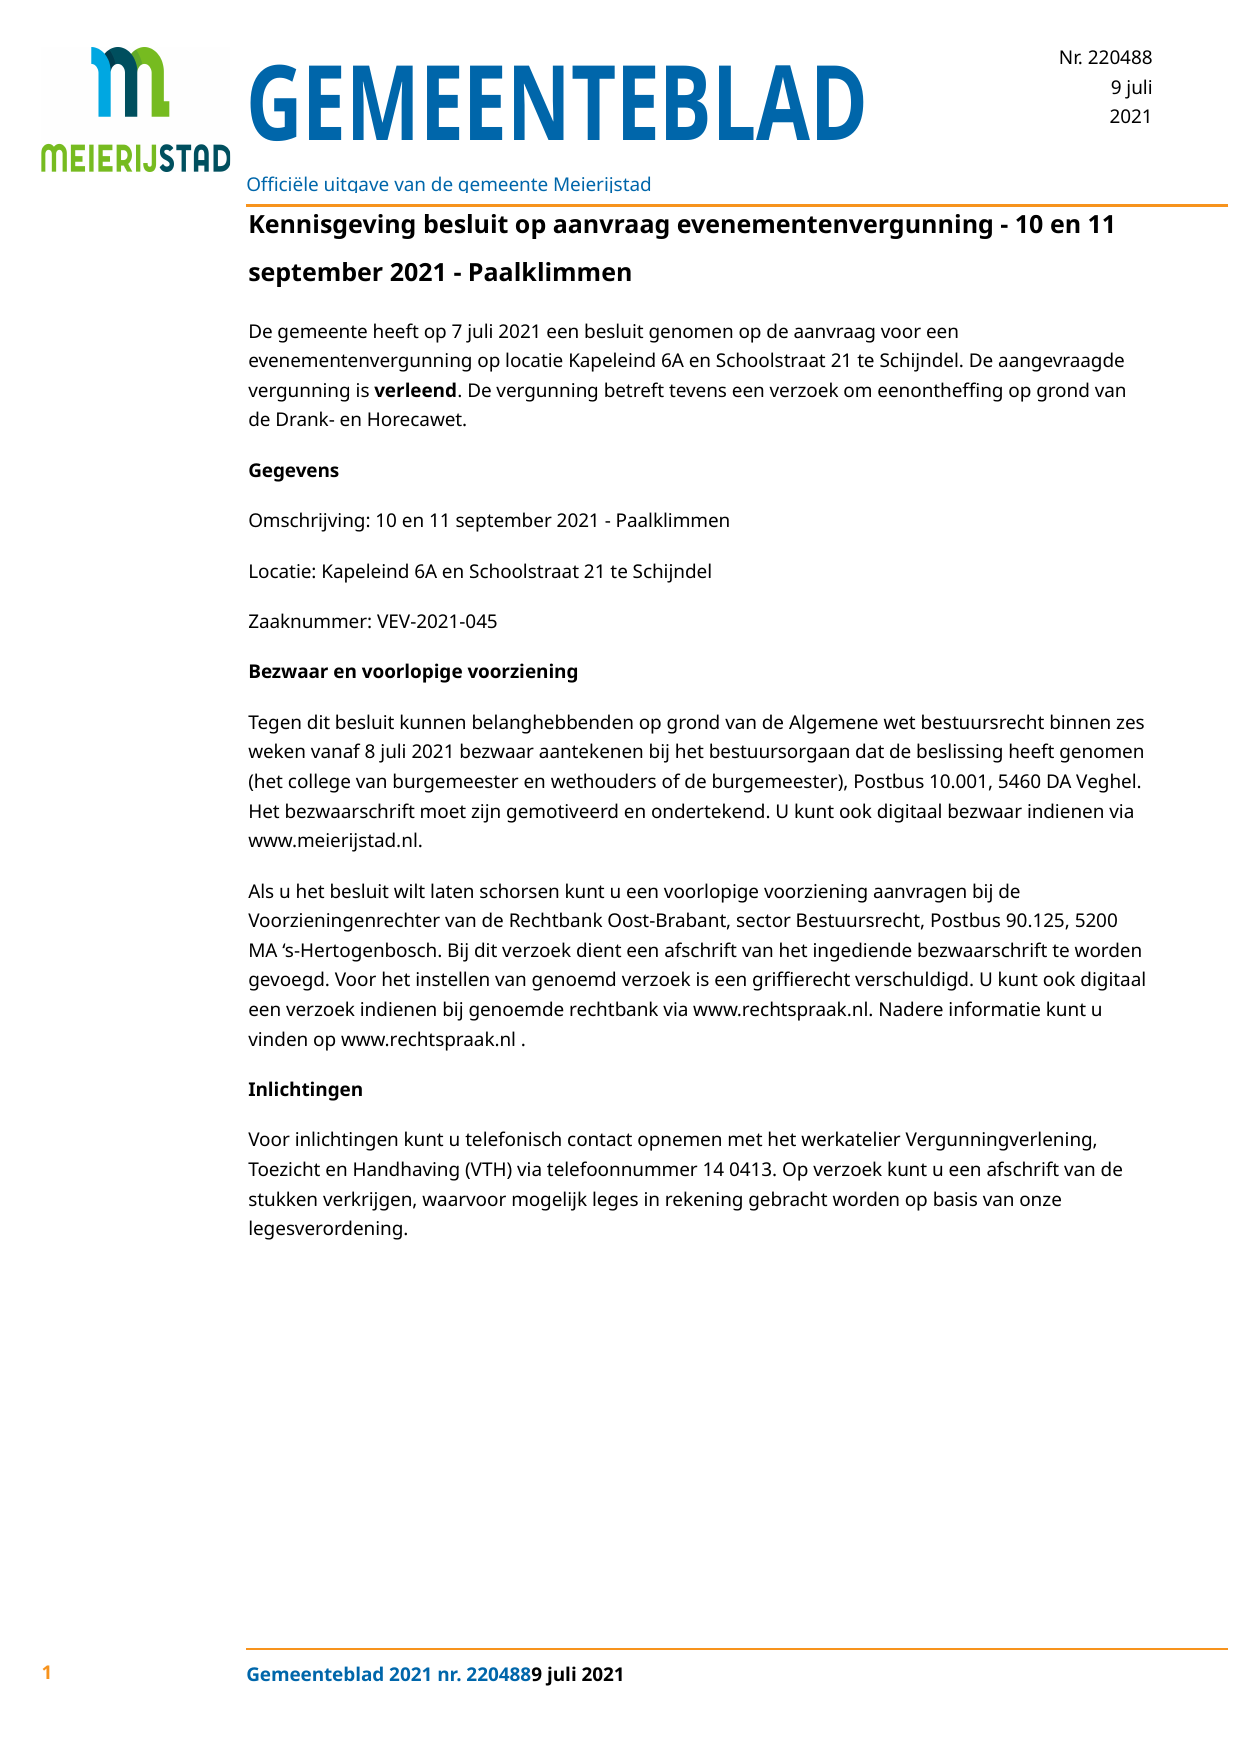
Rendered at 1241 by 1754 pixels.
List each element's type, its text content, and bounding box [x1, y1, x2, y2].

text Voor inlichtingen kunt u telefonisch contact opnemen met het werkatelier Vergunningverlening, Toezicht en Handhaving (VTH) via telefoonnummer 14 0413. Op verzoek kunt u een afschrift van de stukken verkrijgen, waarvoor mogelijk leges in rekening gebracht worden op basis van onze legesverordening. [248, 1127, 1152, 1241]
text Inlichtingen [248, 1076, 1152, 1102]
text De gemeente heeft op 7 juli 2021 een besluit genomen op de aanvraag voor een evenementenvergunning op locatie Kapeleind 6A en Schoolstraat 21 te Schijndel. De aangevraagde vergunning is verleend. De vergunning betreft tevens een verzoek om eenontheffing op grond van de Drank- en Horecawet. [248, 318, 1152, 432]
text Tegen dit besluit kunnen belanghebbenden op grond van de Algemene wet bestuursrecht binnen zes weken vanaf 8 juli 2021 bezwaar aantekenen bij het bestuursorgaan dat de beslissing heeft genomen (het college van burgemeester en wethouders of de burgemeester), Postbus 10.001, 5460 DA Veghel. Het bezwaarschrift moet zijn gemotiveerd en ondertekend. U kunt ook digitaal bezwaar indienen via www.meierijstad.nl. [248, 709, 1152, 853]
text Gegevens [248, 457, 1152, 483]
text Omschrijving: 10 en 11 september 2021 - Paalklimmen [248, 507, 1152, 533]
text Kennisgeving besluit op aanvraag evenementenvergunning - 10 en 11 september 2021 - Paalklimmen [248, 207, 1152, 288]
picture [41, 47, 231, 172]
text Locatie: Kapeleind 6A en Schoolstraat 21 te Schijndel [248, 558, 1152, 584]
text Bezwaar en voorlopige voorziening [248, 659, 1152, 684]
text Zaaknummer: VEV-2021-045 [248, 608, 1152, 634]
text Als u het besluit wilt laten schorsen kunt u een voorlopige voorziening aanvragen bij de Voorzieningenrechter van de Rechtbank Oost-Brabant, sector Bestuursrecht, Postbus 90.125, 5200 MA ‘s-Hertogenbosch. Bij dit verzoek dient een afschrift van het ingediende bezwaarschrift te worden gevoegd. Voor het instellen van genoemd verzoek is een griffierecht verschuldigd. U kunt ook digitaal een verzoek indienen bij genoemde rechtbank via www.rechtspraak.nl. Nadere informatie kunt u vinden op www.rechtspraak.nl . [248, 878, 1152, 1052]
